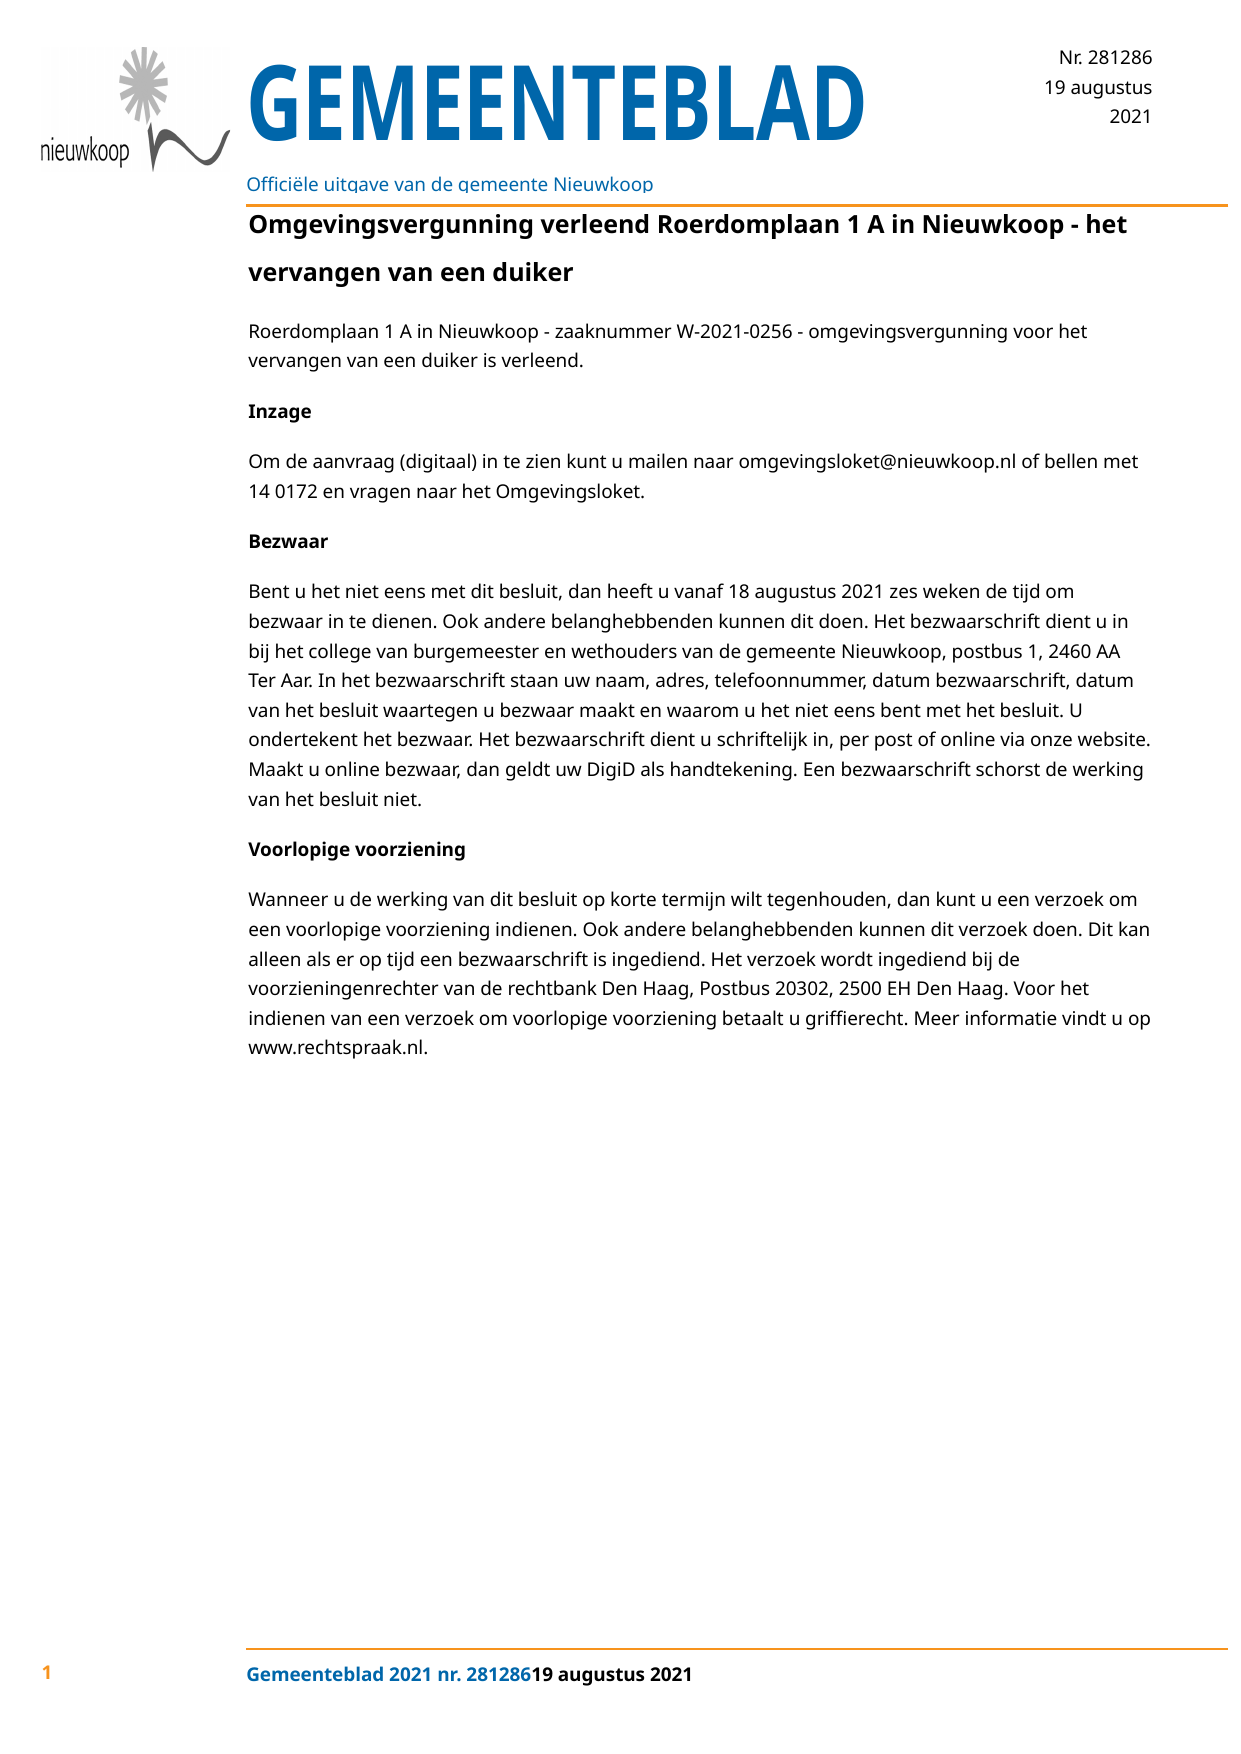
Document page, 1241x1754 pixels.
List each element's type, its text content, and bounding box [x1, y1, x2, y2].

text Om de aanvraag (digitaal) in te zien kunt u mailen naar omgevingsloket@nieuwkoop.nl of bellen met 14 0172 en vragen naar het Omgevingsloket. [248, 448, 1152, 504]
text Wanneer u de werking van dit besluit op korte termijn wilt tegenhouden, dan kunt u een verzoek om een voorlopige voorziening indienen. Ook andere belanghebbenden kunnen dit verzoek doen. Dit kan alleen als er op tijd een bezwaarschrift is ingediend. Het verzoek wordt ingediend bij de voorzieningenrechter van de rechtbank Den Haag, Postbus 20302, 2500 EH Den Haag. Voor het indienen van een verzoek om voorlopige voorziening betaalt u griffierecht. Meer informatie vindt u op www.rechtspraak.nl. [248, 887, 1152, 1060]
text Inzage [248, 398, 1152, 424]
text Omgevingsvergunning verleend Roerdomplaan 1 A in Nieuwkoop - het vervangen van een duiker [248, 207, 1152, 288]
picture [41, 47, 231, 172]
text Bent u het niet eens met dit besluit, dan heeft u vanaf 18 augustus 2021 zes weken de tijd om bezwaar in te dienen. Ook andere belanghebbenden kunnen dit doen. Het bezwaarschrift dient u in bij het college van burgemeester en wethouders van de gemeente Nieuwkoop, postbus 1, 2460 AA Ter Aar. In het bezwaarschrift staan uw naam, adres, telefoonnummer, datum bezwaarschrift, datum van het besluit waartegen u bezwaar maakt en waarom u het niet eens bent met het besluit. U ondertekent het bezwaar. Het bezwaarschrift dient u schriftelijk in, per post of online via onze website. Maakt u online bezwaar, dan geldt uw DigiD als handtekening. Een bezwaarschrift schorst de werking van het besluit niet. [248, 579, 1152, 812]
text Bezwaar [248, 528, 1152, 554]
text Voorlopige voorziening [248, 836, 1152, 862]
text Roerdomplaan 1 A in Nieuwkoop - zaaknummer W-2021-0256 - omgevingsvergunning voor het vervangen van een duiker is verleend. [248, 318, 1152, 373]
